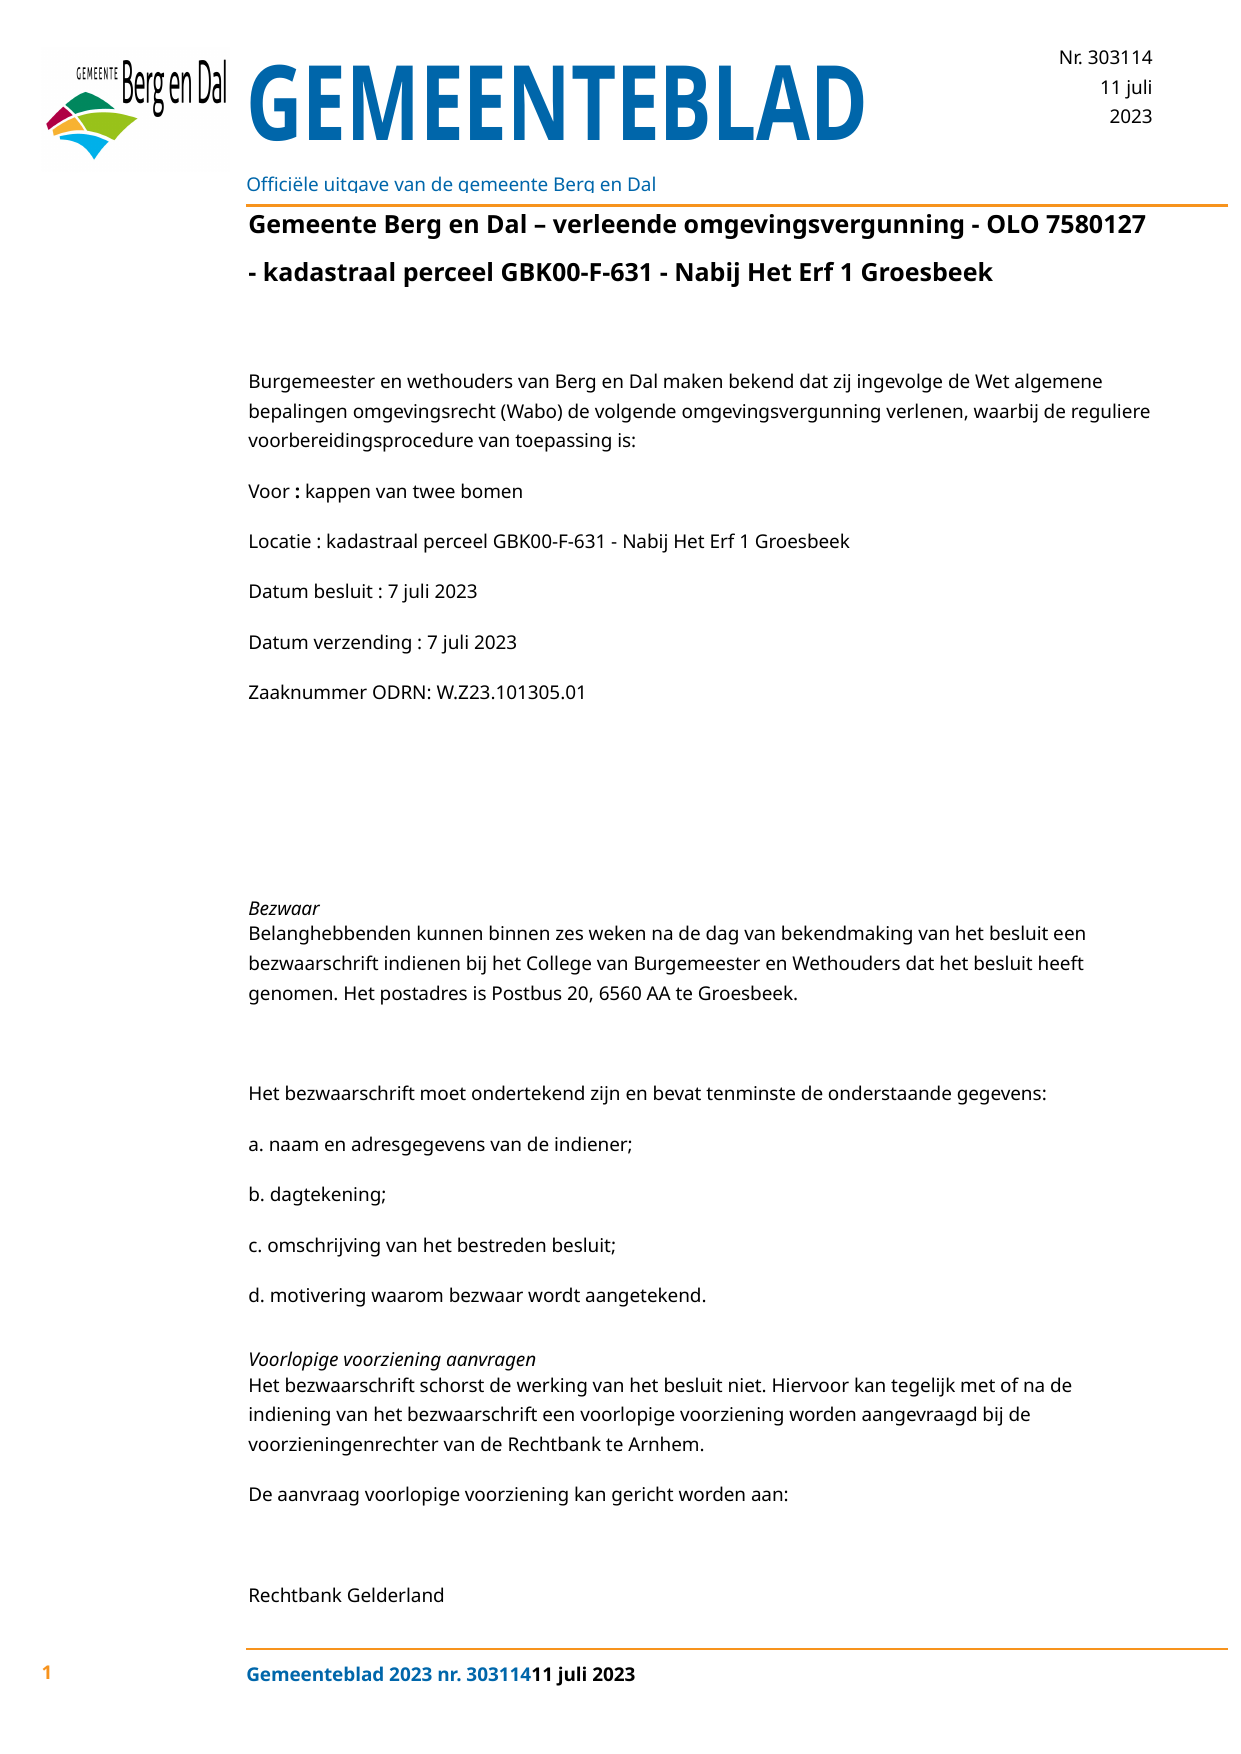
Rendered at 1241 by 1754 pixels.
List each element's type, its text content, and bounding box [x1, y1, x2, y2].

text a. naam en adresgegevens van de indiener; [248, 1131, 1152, 1157]
text Voor : kappen van twee bomen [248, 478, 1152, 504]
text Zaaknummer ODRN: W.Z23.101305.01 [248, 679, 1152, 705]
text c. omschrijving van het bestreden besluit; [248, 1232, 1152, 1257]
text Voorlopige voorziening aanvragen [248, 1346, 1152, 1372]
picture [41, 47, 231, 172]
text Datum besluit : 7 juli 2023 [248, 579, 1152, 604]
text Het bezwaarschrift schorst de werking van het besluit niet. Hiervoor kan tegelijk met of na de indiening van het bezwaarschrift een voorlopige voorziening worden aangevraagd bij de voorzieningenrechter van de Rechtbank te Arnhem. [248, 1372, 1152, 1457]
text Locatie : kadastraal perceel GBK00-F-631 - Nabij Het Erf 1 Groesbeek [248, 528, 1152, 554]
text Rechtbank Gelderland [248, 1582, 1152, 1608]
text Het bezwaarschrift moet ondertekend zijn en bevat tenminste de onderstaande gegevens: [248, 1081, 1152, 1106]
text De aanvraag voorlopige voorziening kan gericht worden aan: [248, 1481, 1152, 1507]
text Datum verzending : 7 juli 2023 [248, 629, 1152, 655]
text Gemeente Berg en Dal – verleende omgevingsvergunning - OLO 7580127 - kadastraal perceel GBK00-F-631 - Nabij Het Erf 1 Groesbeek [248, 207, 1152, 288]
text Bezwaar [248, 895, 1152, 921]
text d. motivering waarom bezwaar wordt aangetekend. [248, 1282, 1152, 1308]
text b. dagtekening; [248, 1181, 1152, 1207]
text Belanghebbenden kunnen binnen zes weken na de dag van bekendmaking van het besluit een bezwaarschrift indienen bij het College van Burgemeester en Wethouders dat het besluit heeft genomen. Het postadres is Postbus 20, 6560 AA te Groesbeek. [248, 921, 1152, 1005]
text Burgemeester en wethouders van Berg en Dal maken bekend dat zij ingevolge de Wet algemene bepalingen omgevingsrecht (Wabo) de volgende omgevingsvergunning verlenen, waarbij de reguliere voorbereidingsprocedure van toepassing is: [248, 368, 1152, 453]
